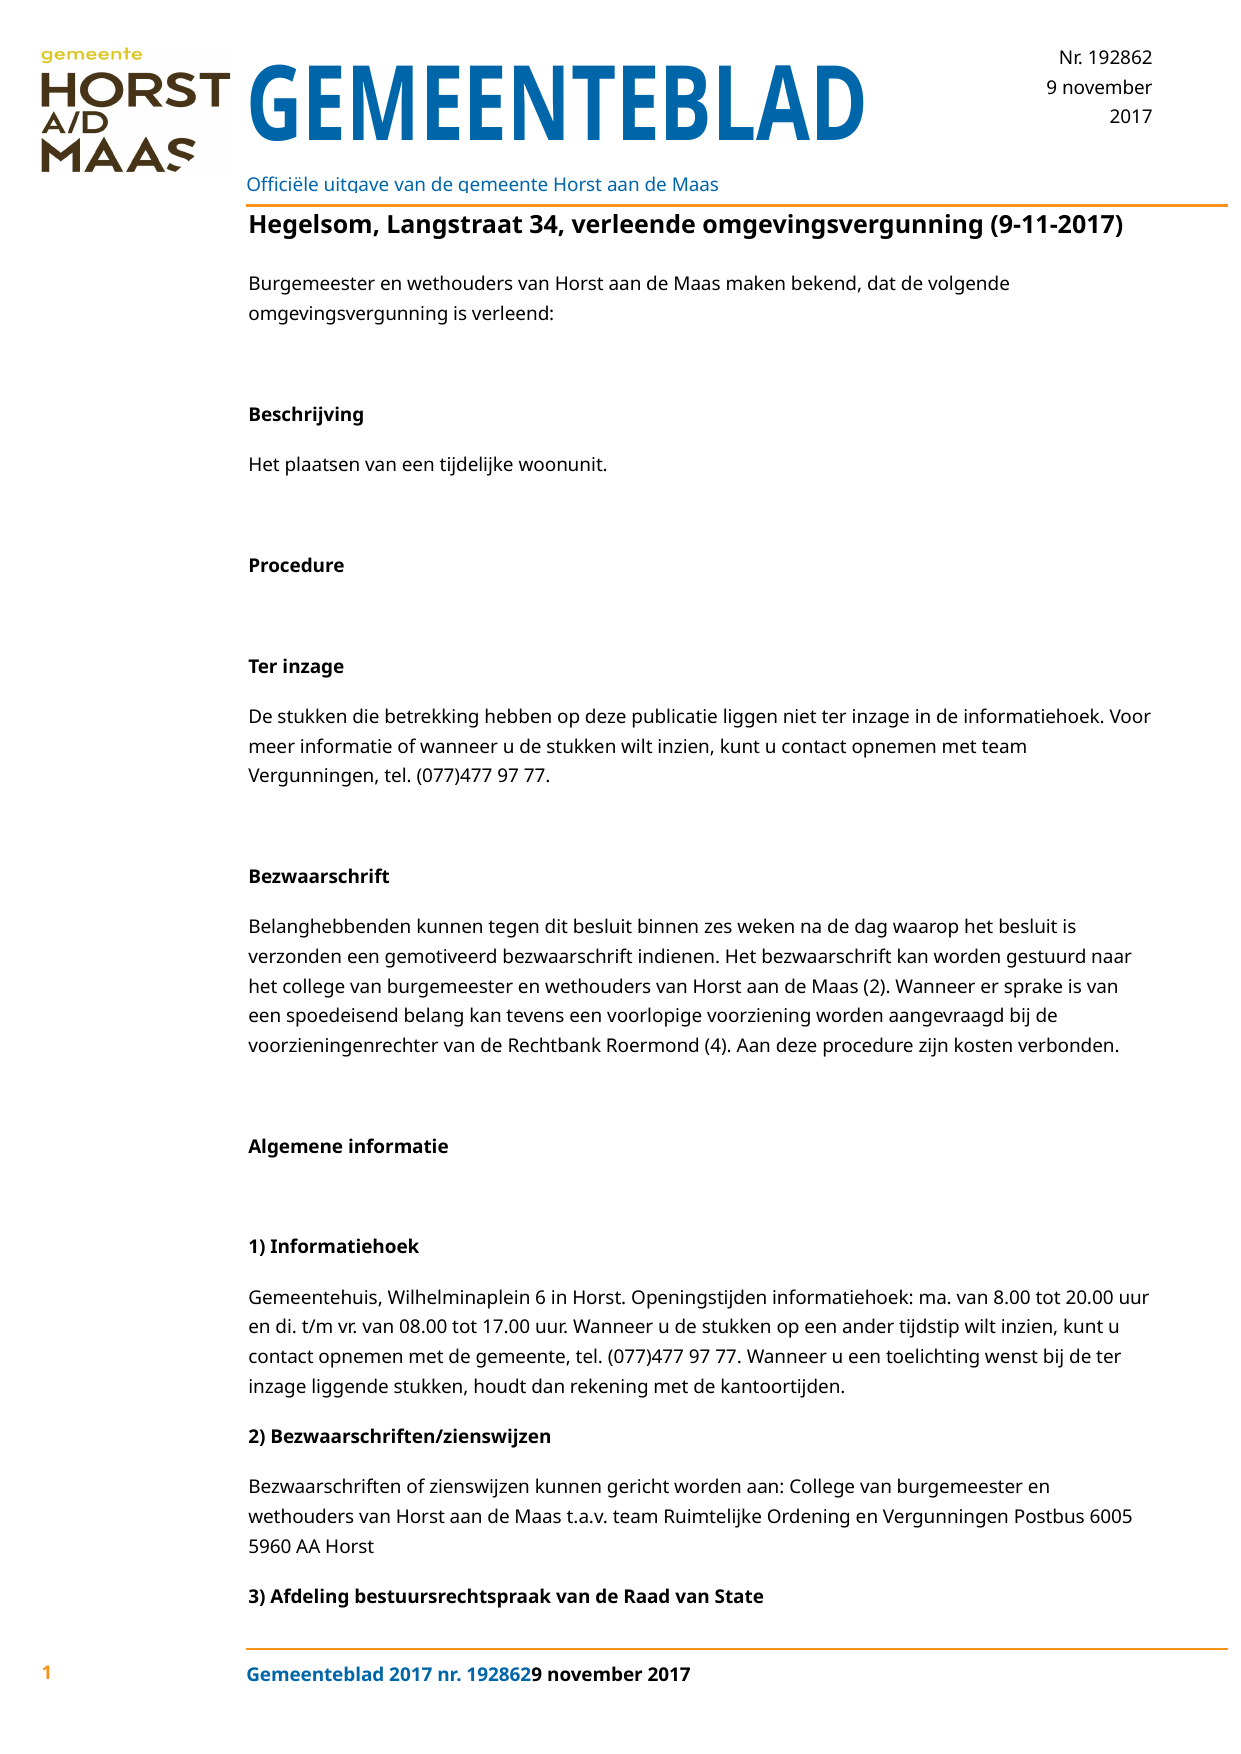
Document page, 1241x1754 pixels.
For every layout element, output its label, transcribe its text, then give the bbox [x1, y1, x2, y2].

text 3) Afdeling bestuursrechtspraak van de Raad van State [248, 1583, 1152, 1609]
picture [41, 47, 231, 172]
text Bezwaarschriften of zienswijzen kunnen gericht worden aan: College van burgemeester en wethouders van Horst aan de Maas t.a.v. team Ruimtelijke Ordening en Vergunningen Postbus 6005 5960 AA Horst [248, 1474, 1152, 1558]
text Belanghebbenden kunnen tegen dit besluit binnen zes weken na de dag waarop het besluit is verzonden een gemotiveerd bezwaarschrift indienen. Het bezwaarschrift kan worden gestuurd naar het college van burgemeester en wethouders van Horst aan de Maas (2). Wanneer er sprake is van een spoedeisend belang kan tevens een voorlopige voorziening worden aangevraagd bij de voorzieningenrechter van de Rechtbank Roermond (4). Aan deze procedure zijn kosten verbonden. [248, 914, 1152, 1058]
text 2) Bezwaarschriften/zienswijzen [248, 1423, 1152, 1449]
text 1) Informatiehoek [248, 1234, 1152, 1259]
text Hegelsom, Langstraat 34, verleende omgevingsvergunning (9-11-2017) [248, 207, 1152, 241]
text De stukken die betrekking hebben op deze publicatie liggen niet ter inzage in de informatiehoek. Voor meer informatie of wanneer u de stukken wilt inzien, kunt u contact opnemen met team Vergunningen, tel. (077)477 97 77. [248, 703, 1152, 788]
text Procedure [248, 552, 1152, 578]
text Ter inzage [248, 653, 1152, 678]
text Beschrijving [248, 401, 1152, 426]
text Bezwaarschrift [248, 863, 1152, 889]
text Algemene informatie [248, 1133, 1152, 1158]
text Gemeentehuis, Wilhelminaplein 6 in Horst. Openingstijden informatiehoek: ma. van 8.00 tot 20.00 uur en di. t/m vr. van 08.00 tot 17.00 uur. Wanneer u de stukken op een ander tijdstip wilt inzien, kunt u contact opnemen met de gemeente, tel. (077)477 97 77. Wanneer u een toelichting wenst bij de ter inzage liggende stukken, houdt dan rekening met de kantoortijden. [248, 1284, 1152, 1398]
text Burgemeester en wethouders van Horst aan de Maas maken bekend, dat de volgende omgevingsvergunning is verleend: [248, 270, 1152, 326]
text Het plaatsen van een tijdelijke woonunit. [248, 451, 1152, 477]
